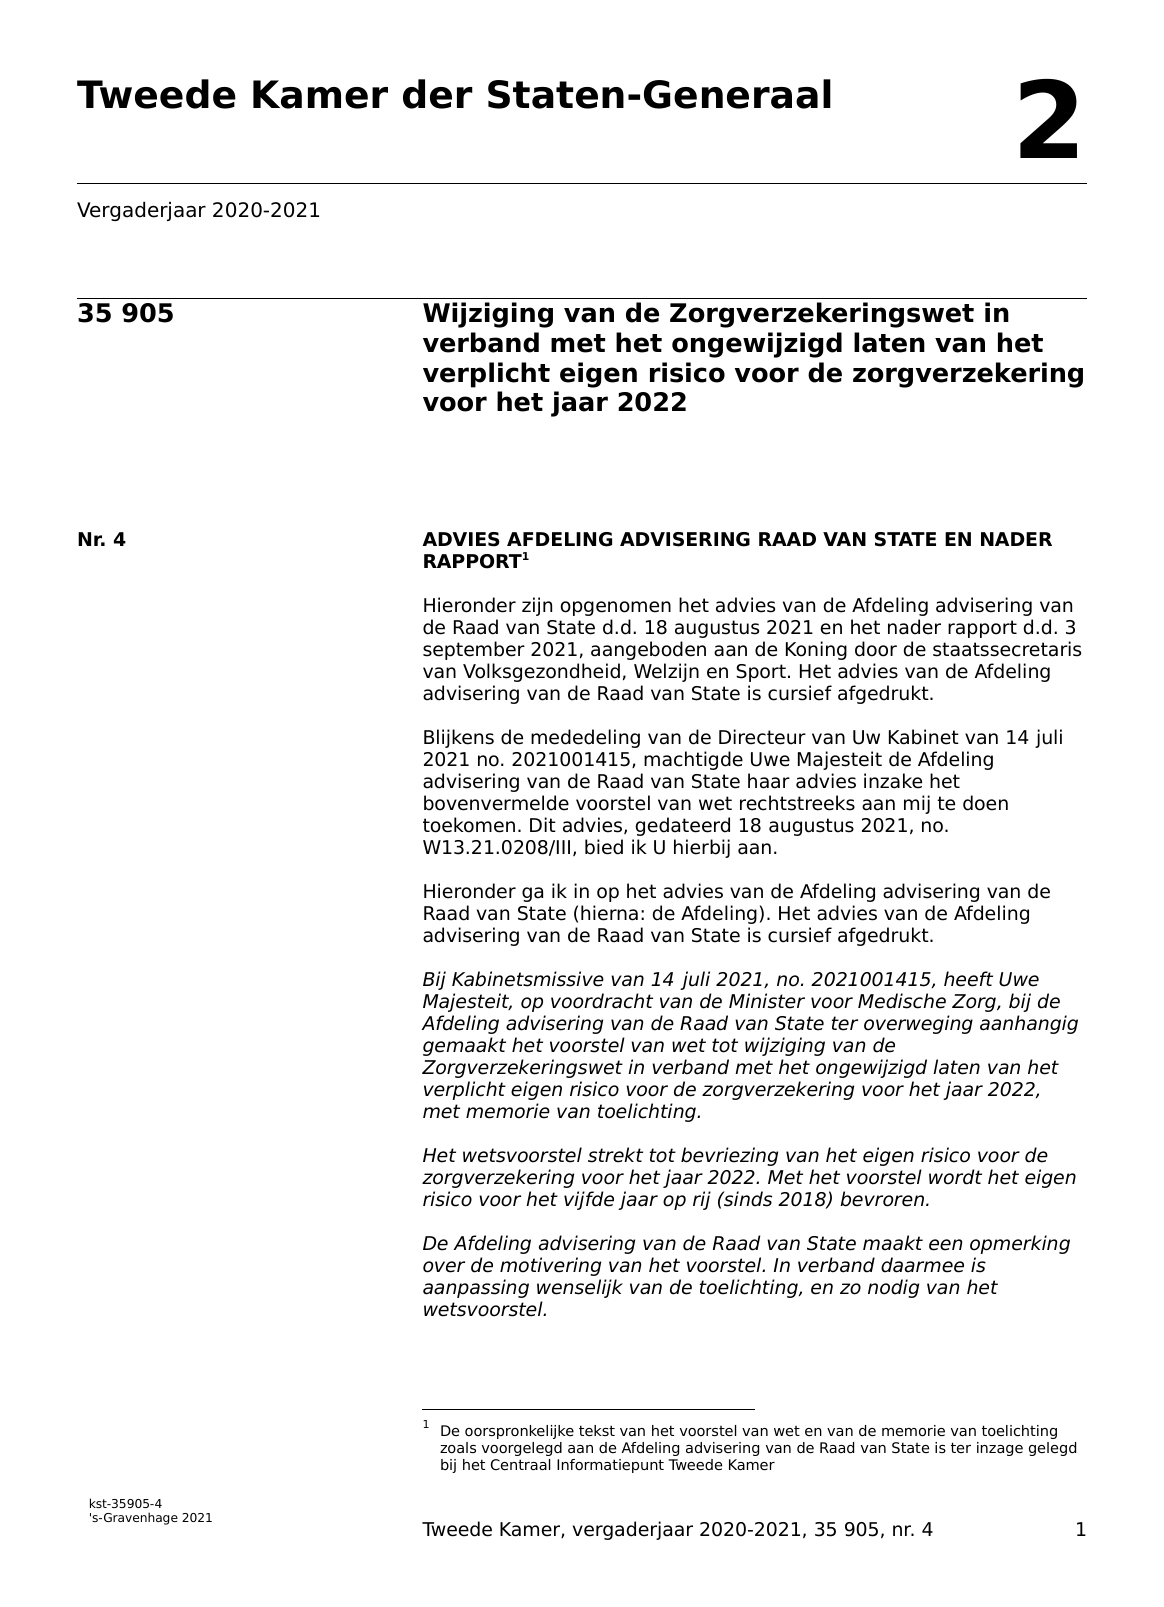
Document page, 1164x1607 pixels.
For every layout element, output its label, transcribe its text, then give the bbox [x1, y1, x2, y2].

text Bij Kabinetsmissive van 14 juli 2021, no. 2021001415, heeft Uwe Majesteit, op voordracht van de Minister voor Medische Zorg, bij de Afdeling advisering van de Raad van State ter overweging aanhangig gemaakt het voorstel van wet tot wijziging van de Zorgverzekeringswet in verband met het ongewijzigd laten van het verplicht eigen risico voor de zorgverzekering voor het jaar 2022, met memorie van toelichting. [422, 969, 1087, 1123]
text De Afdeling advisering van de Raad van State maakt een opmerking over de motivering van het voorstel. In verband daarmee is aanpassing wenselijk van de toelichting, en zo nodig van het wetsvoorstel. [422, 1233, 1087, 1321]
text Blijkens de mededeling van de Directeur van Uw Kabinet van 14 juli 2021 no. 2021001415, machtigde Uwe Majesteit de Afdeling advisering van de Raad van State haar advies inzake het bovenvermelde voorstel van wet rechtstreeks aan mij te doen toekomen. Dit advies, gedateerd 18 augustus 2021, no. W13.21.0208/III, bied ik U hierbij aan. [422, 727, 1087, 859]
table_header 2 [886, 59, 1087, 183]
text 's-Gravenhage 2021 [88, 1511, 323, 1525]
table_cell Vergaderjaar 2020-2021 [77, 184, 1087, 298]
text Hieronder zijn opgenomen het advies van de Afdeling advisering van de Raad van State d.d. 18 augustus 2021 en het nader rapport d.d. 3 september 2021, aangeboden aan de Koning door de staatssecretaris van Volksgezondheid, Welzijn en Sport. Het advies van de Afdeling advisering van de Raad van State is cursief afgedrukt. [422, 595, 1087, 705]
table_header Tweede Kamer der Staten-Generaal [77, 59, 886, 183]
subtitle Nr. 4 ADVIES AFDELING ADVISERING RAAD VAN STATE EN NADER RAPPORT [77, 529, 1087, 573]
text kst-35905-4 [88, 1497, 323, 1511]
text Hieronder ga ik in op het advies van de Afdeling advisering van de Raad van State (hierna: de Afdeling). Het advies van de Afdeling advisering van de Raad van State is cursief afgedrukt. [422, 881, 1087, 947]
subtitle 35 905 Wijziging van de Zorgverzekeringswet in verband met het ongewijzigd laten van het verplicht eigen risico voor de zorgverzekering voor het jaar 2022 [77, 299, 1087, 418]
text Het wetsvoorstel strekt tot bevriezing van het eigen risico voor de zorgverzekering voor het jaar 2022. Met het voorstel wordt het eigen risico voor het vijfde jaar op rij (sinds 2018) bevroren. [422, 1145, 1087, 1211]
text De oorspronkelijke tekst van het voorstel van wet en van de memorie van toelichting zoals voorgelegd aan de Afdeling advisering van de Raad van State is ter inzage gelegd bij het Centraal Informatiepunt Tweede Kamer [422, 1418, 1087, 1474]
